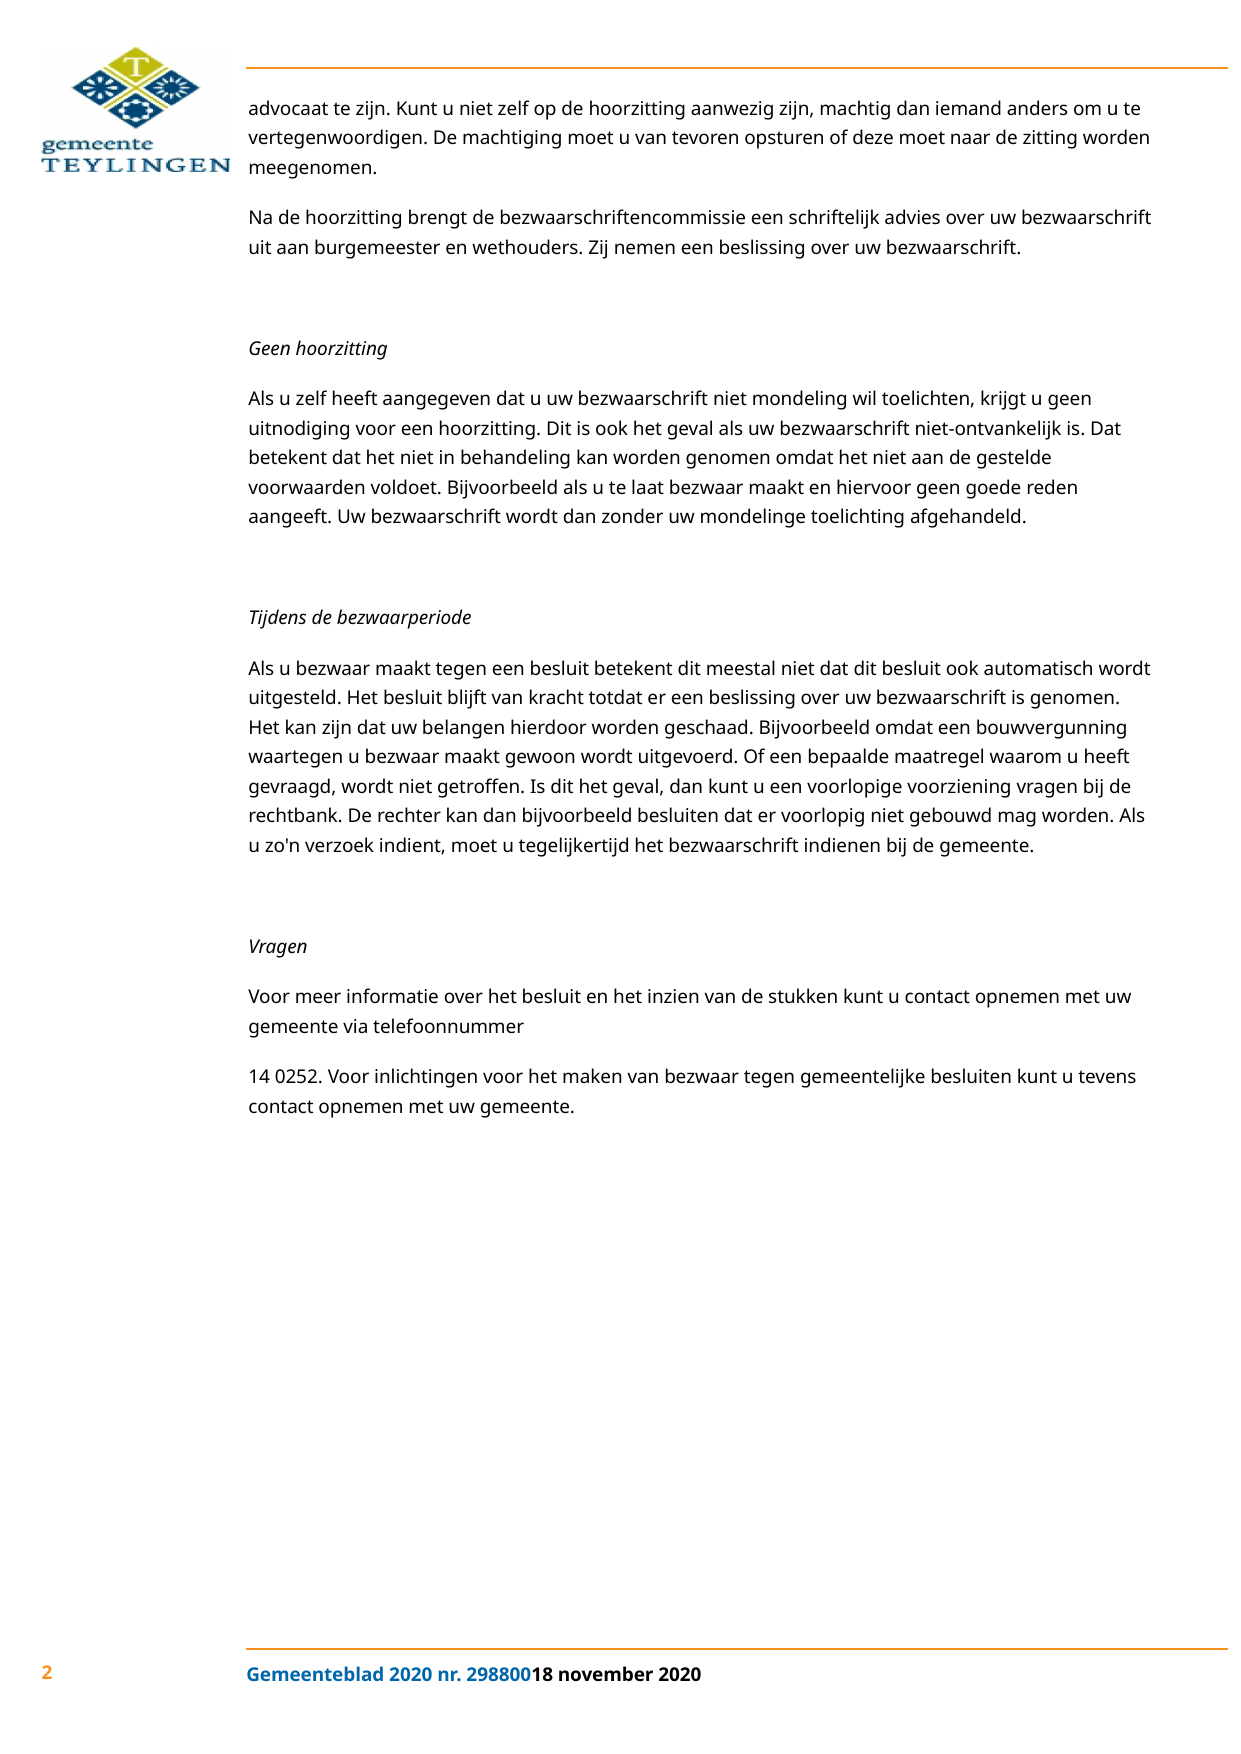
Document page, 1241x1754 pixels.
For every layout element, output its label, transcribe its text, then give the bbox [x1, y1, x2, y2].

text advocaat te zijn. Kunt u niet zelf op de hoorzitting aanwezig zijn, machtig dan iemand anders om u te vertegenwoordigen. De machtiging moet u van tevoren opsturen of deze moet naar de zitting worden meegenomen. [248, 95, 1152, 180]
text Vragen [248, 933, 1152, 959]
picture [41, 47, 231, 172]
text 14 0252. Voor inlichtingen voor het maken van bezwaar tegen gemeentelijke besluiten kunt u tevens contact opnemen met uw gemeente. [248, 1063, 1152, 1119]
text Na de hoorzitting brengt de bezwaarschriftencommissie een schriftelijk advies over uw bezwaarschrift uit aan burgemeester en wethouders. Zij nemen een beslissing over uw bezwaarschrift. [248, 204, 1152, 260]
text Tijdens de bezwaarperiode [248, 604, 1152, 630]
text Geen hoorzitting [248, 335, 1152, 361]
text Als u zelf heeft aangegeven dat u uw bezwaarschrift niet mondeling wil toelichten, krijgt u geen uitnodiging voor een hoorzitting. Dit is ook het geval als uw bezwaarschrift niet-ontvankelijk is. Dat betekent dat het niet in behandeling kan worden genomen omdat het niet aan de gestelde voorwaarden voldoet. Bijvoorbeeld als u te laat bezwaar maakt en hiervoor geen goede reden aangeeft. Uw bezwaarschrift wordt dan zonder uw mondelinge toelichting afgehandeld. [248, 385, 1152, 529]
text Voor meer informatie over het besluit en het inzien van de stukken kunt u contact opnemen met uw gemeente via telefoonnummer [248, 983, 1152, 1039]
text Als u bezwaar maakt tegen een besluit betekent dit meestal niet dat dit besluit ook automatisch wordt uitgesteld. Het besluit blijft van kracht totdat er een beslissing over uw bezwaarschrift is genomen. Het kan zijn dat uw belangen hierdoor worden geschaad. Bijvoorbeeld omdat een bouwvergunning waartegen u bezwaar maakt gewoon wordt uitgevoerd. Of een bepaalde maatregel waarom u heeft gevraagd, wordt niet getroffen. Is dit het geval, dan kunt u een voorlopige voorziening vragen bij de rechtbank. De rechter kan dan bijvoorbeeld besluiten dat er voorlopig niet gebouwd mag worden. Als u zo'n verzoek indient, moet u tegelijkertijd het bezwaarschrift indienen bij de gemeente. [248, 655, 1152, 858]
